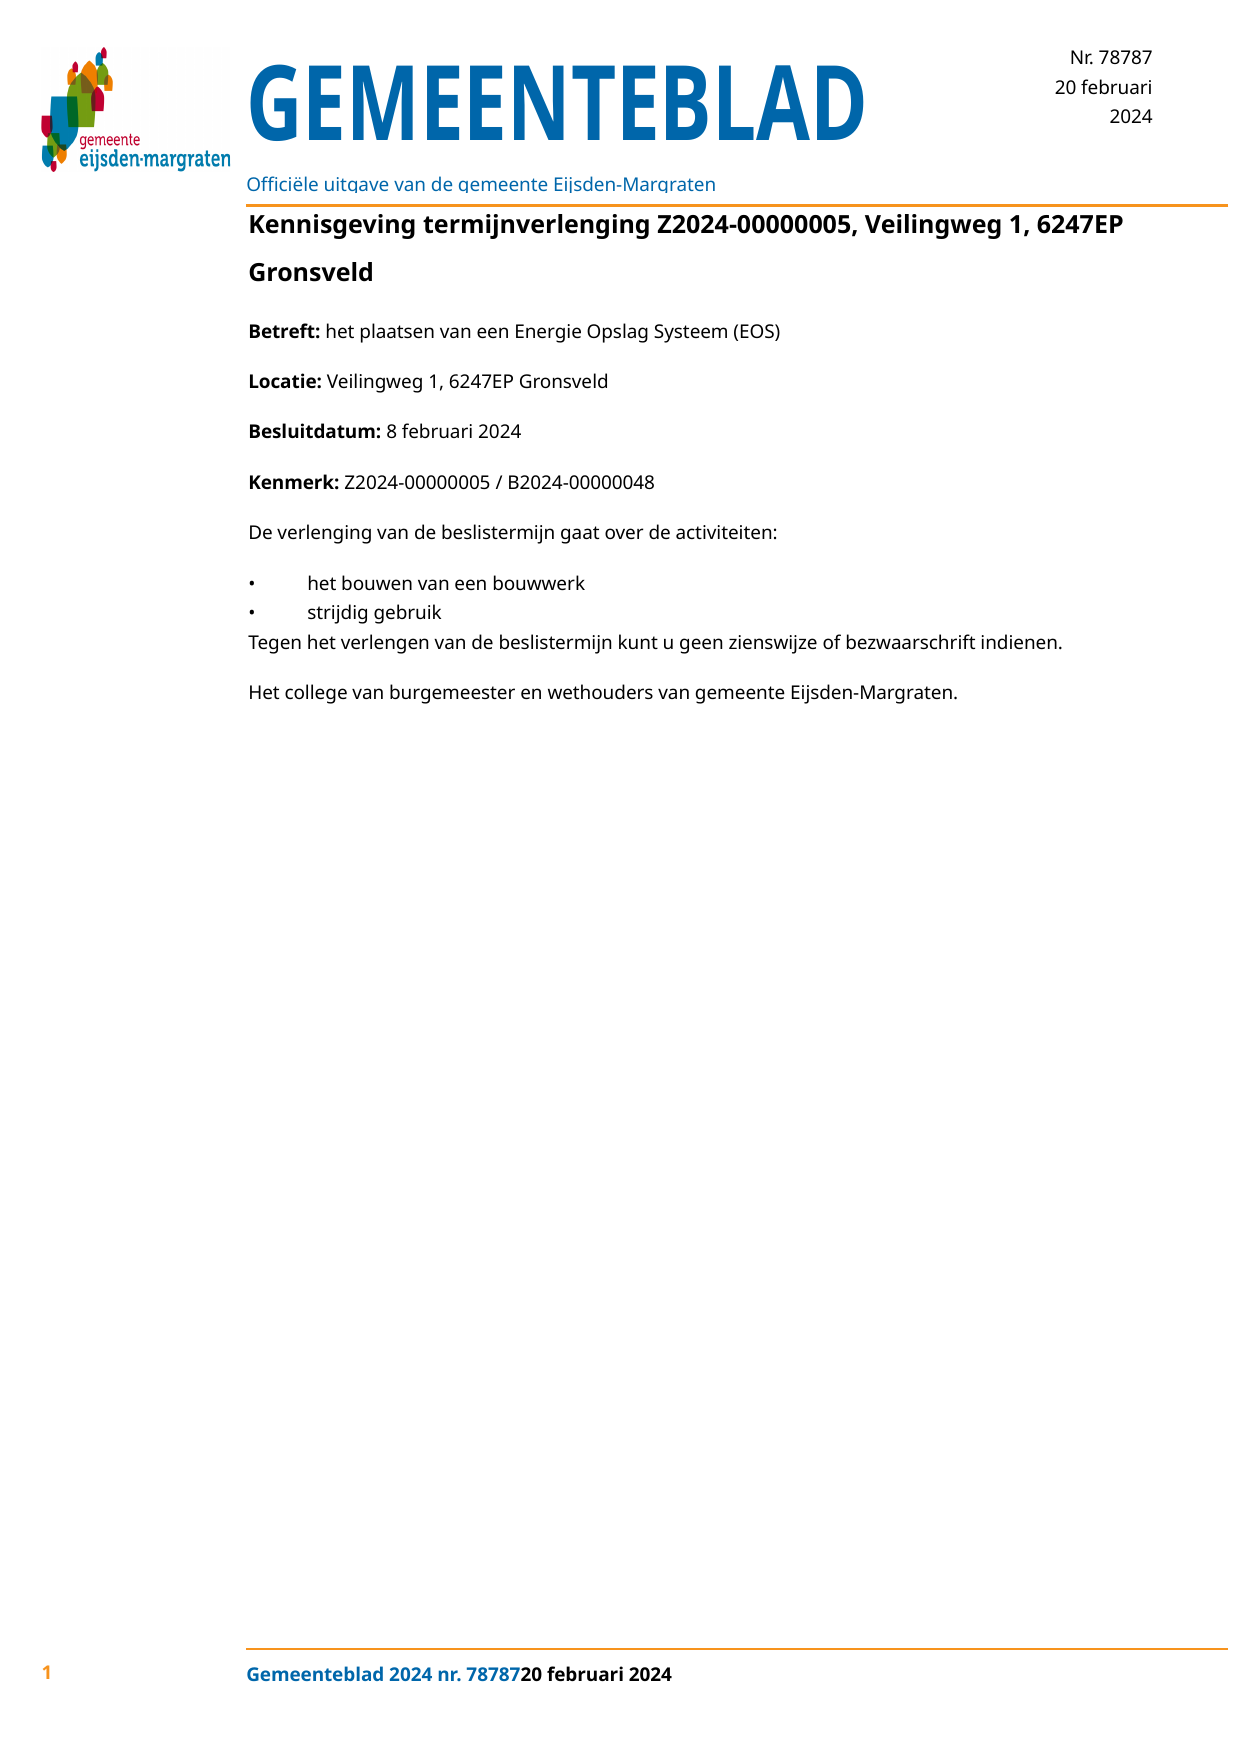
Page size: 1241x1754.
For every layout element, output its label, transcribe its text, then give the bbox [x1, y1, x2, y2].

text Betreft: het plaatsen van een Energie Opslag Systeem (EOS) [248, 318, 1152, 344]
text Kenmerk: Z2024-00000005 / B2024-00000048 [248, 469, 1152, 495]
list strijdig gebruik [248, 599, 1152, 625]
text Tegen het verlengen van de beslistermijn kunt u geen zienswijze of bezwaarschrift indienen. [248, 629, 1152, 655]
picture [41, 47, 231, 172]
list het bouwen van een bouwwerk [248, 570, 1152, 596]
text Besluitdatum: 8 februari 2024 [248, 419, 1152, 444]
text De verlenging van de beslistermijn gaat over de activiteiten: [248, 519, 1152, 545]
text Het college van burgemeester en wethouders van gemeente Eijsden-Margraten. [248, 679, 1152, 705]
text Locatie: Veilingweg 1, 6247EP Gronsveld [248, 368, 1152, 394]
text Kennisgeving termijnverlenging Z2024-00000005, Veilingweg 1, 6247EP Gronsveld [248, 207, 1152, 288]
